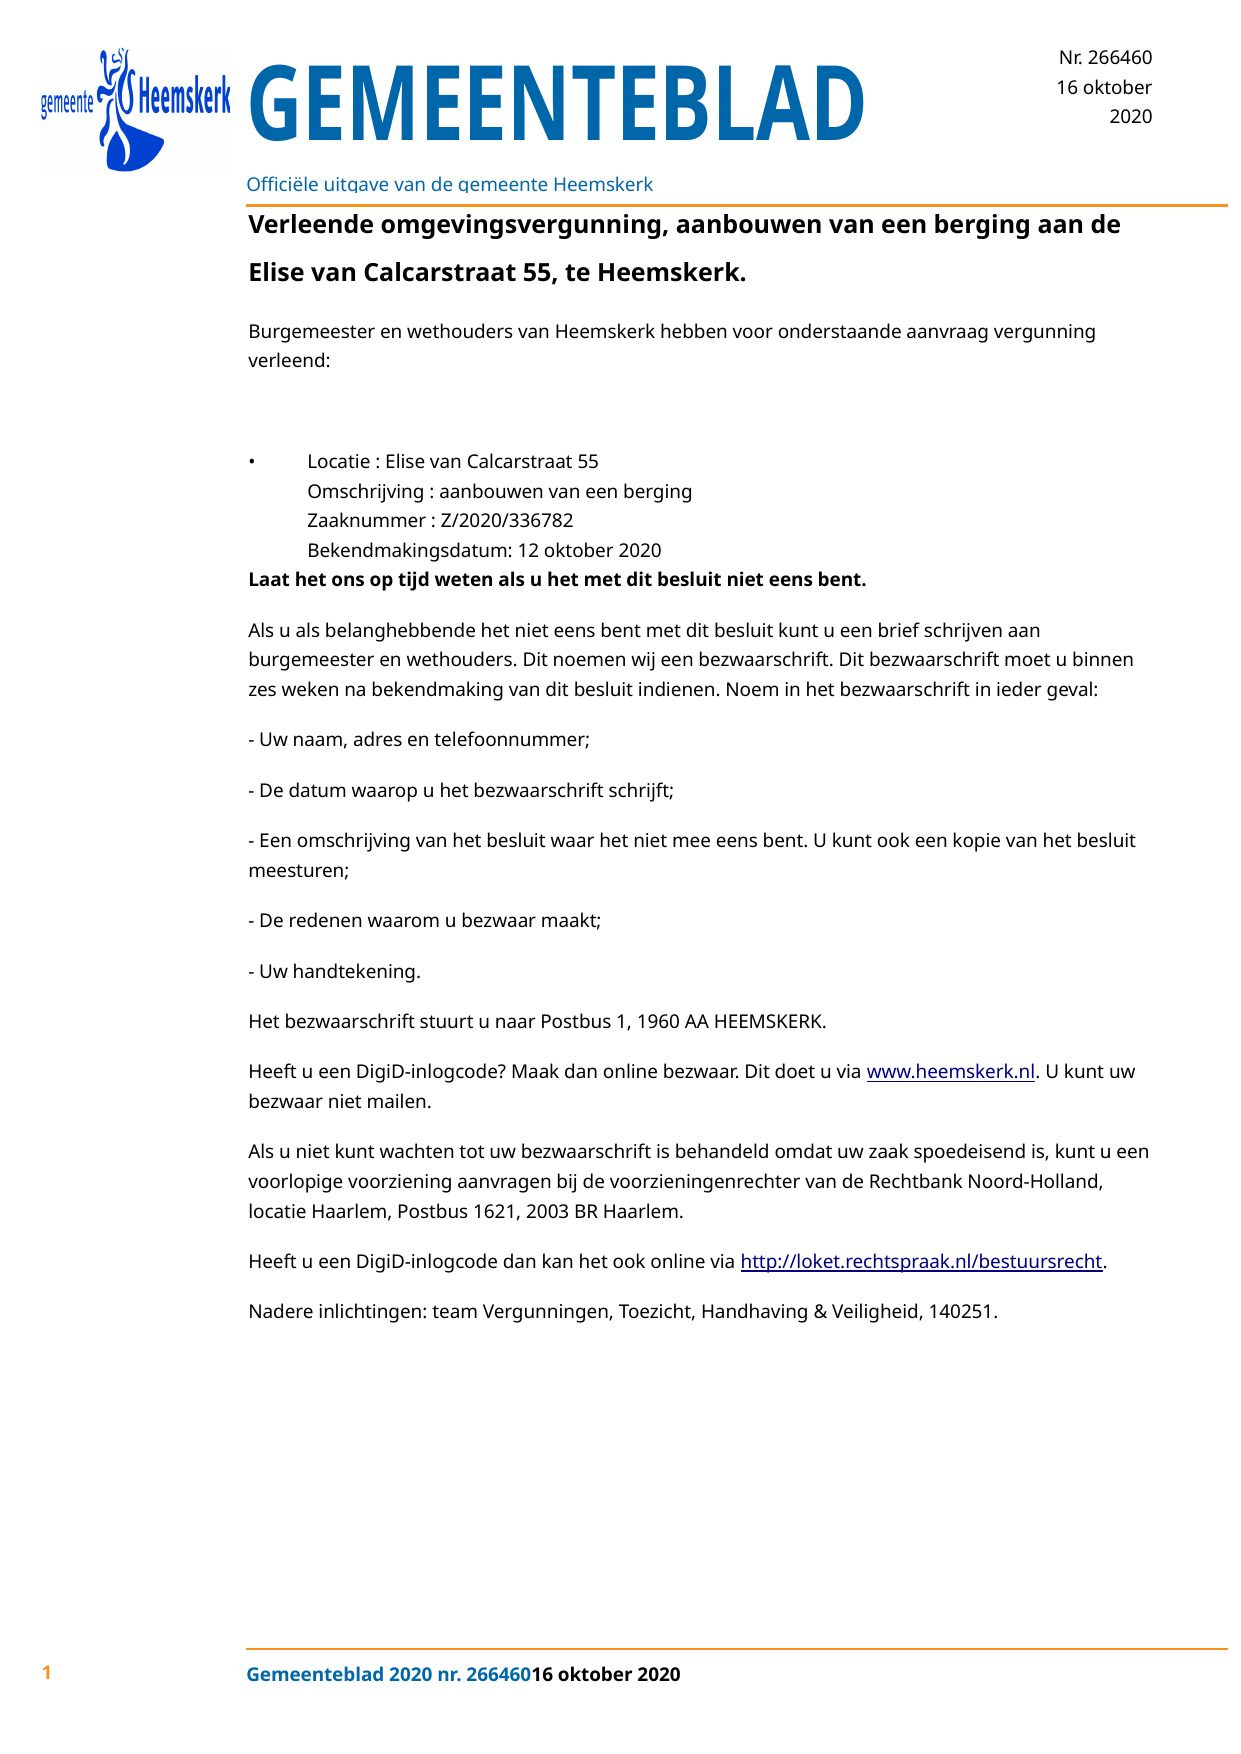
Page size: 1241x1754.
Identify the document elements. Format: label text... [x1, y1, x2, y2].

list Zaaknummer : Z/2020/336782 [248, 507, 1152, 533]
text Nadere inlichtingen: team Vergunningen, Toezicht, Handhaving & Veiligheid, 140251. [248, 1299, 1152, 1324]
text - Uw handtekening. [248, 958, 1152, 984]
picture [41, 47, 231, 172]
text Als u als belanghebbende het niet eens bent met dit besluit kunt u een brief schrijven aan burgemeester en wethouders. Dit noemen wij een bezwaarschrift. Dit bezwaarschrift moet u binnen zes weken na bekendmaking van dit besluit indienen. Noem in het bezwaarschrift in ieder geval: [248, 617, 1152, 702]
text Als u niet kunt wachten tot uw bezwaarschrift is behandeld omdat uw zaak spoedeisend is, kunt u een voorlopige voorziening aanvragen bij de voorzieningenrechter van de Rechtbank Noord-Holland, locatie Haarlem, Postbus 1621, 2003 BR Haarlem. [248, 1139, 1152, 1224]
text - De redenen waarom u bezwaar maakt; [248, 907, 1152, 933]
text Laat het ons op tijd weten als u het met dit besluit niet eens bent. [248, 567, 1152, 592]
text Burgemeester en wethouders van Heemskerk hebben voor onderstaande aanvraag vergunning verleend: [248, 318, 1152, 373]
text Verleende omgevingsvergunning, aanbouwen van een berging aan de Elise van Calcarstraat 55, te Heemskerk. [248, 207, 1152, 288]
text - De datum waarop u het bezwaarschrift schrijft; [248, 777, 1152, 803]
list Omschrijving : aanbouwen van een berging [248, 478, 1152, 504]
text - Uw naam, adres en telefoonnummer; [248, 727, 1152, 752]
text - Een omschrijving van het besluit waar het niet mee eens bent. U kunt ook een kopie van het besluit meesturen; [248, 827, 1152, 883]
text Heeft u een DigiD-inlogcode? Maak dan online bezwaar. Dit doet u via www.heemskerk.nl. U kunt uw bezwaar niet mailen. [248, 1059, 1152, 1114]
list Locatie : Elise van Calcarstraat 55 [248, 448, 1152, 474]
list Bekendmakingsdatum: 12 oktober 2020 [248, 537, 1152, 563]
text Heeft u een DigiD-inlogcode dan kan het ook online via http://loket.rechtspraak.nl/bestuursrecht. [248, 1248, 1152, 1274]
text Het bezwaarschrift stuurt u naar Postbus 1, 1960 AA HEEMSKERK. [248, 1008, 1152, 1034]
